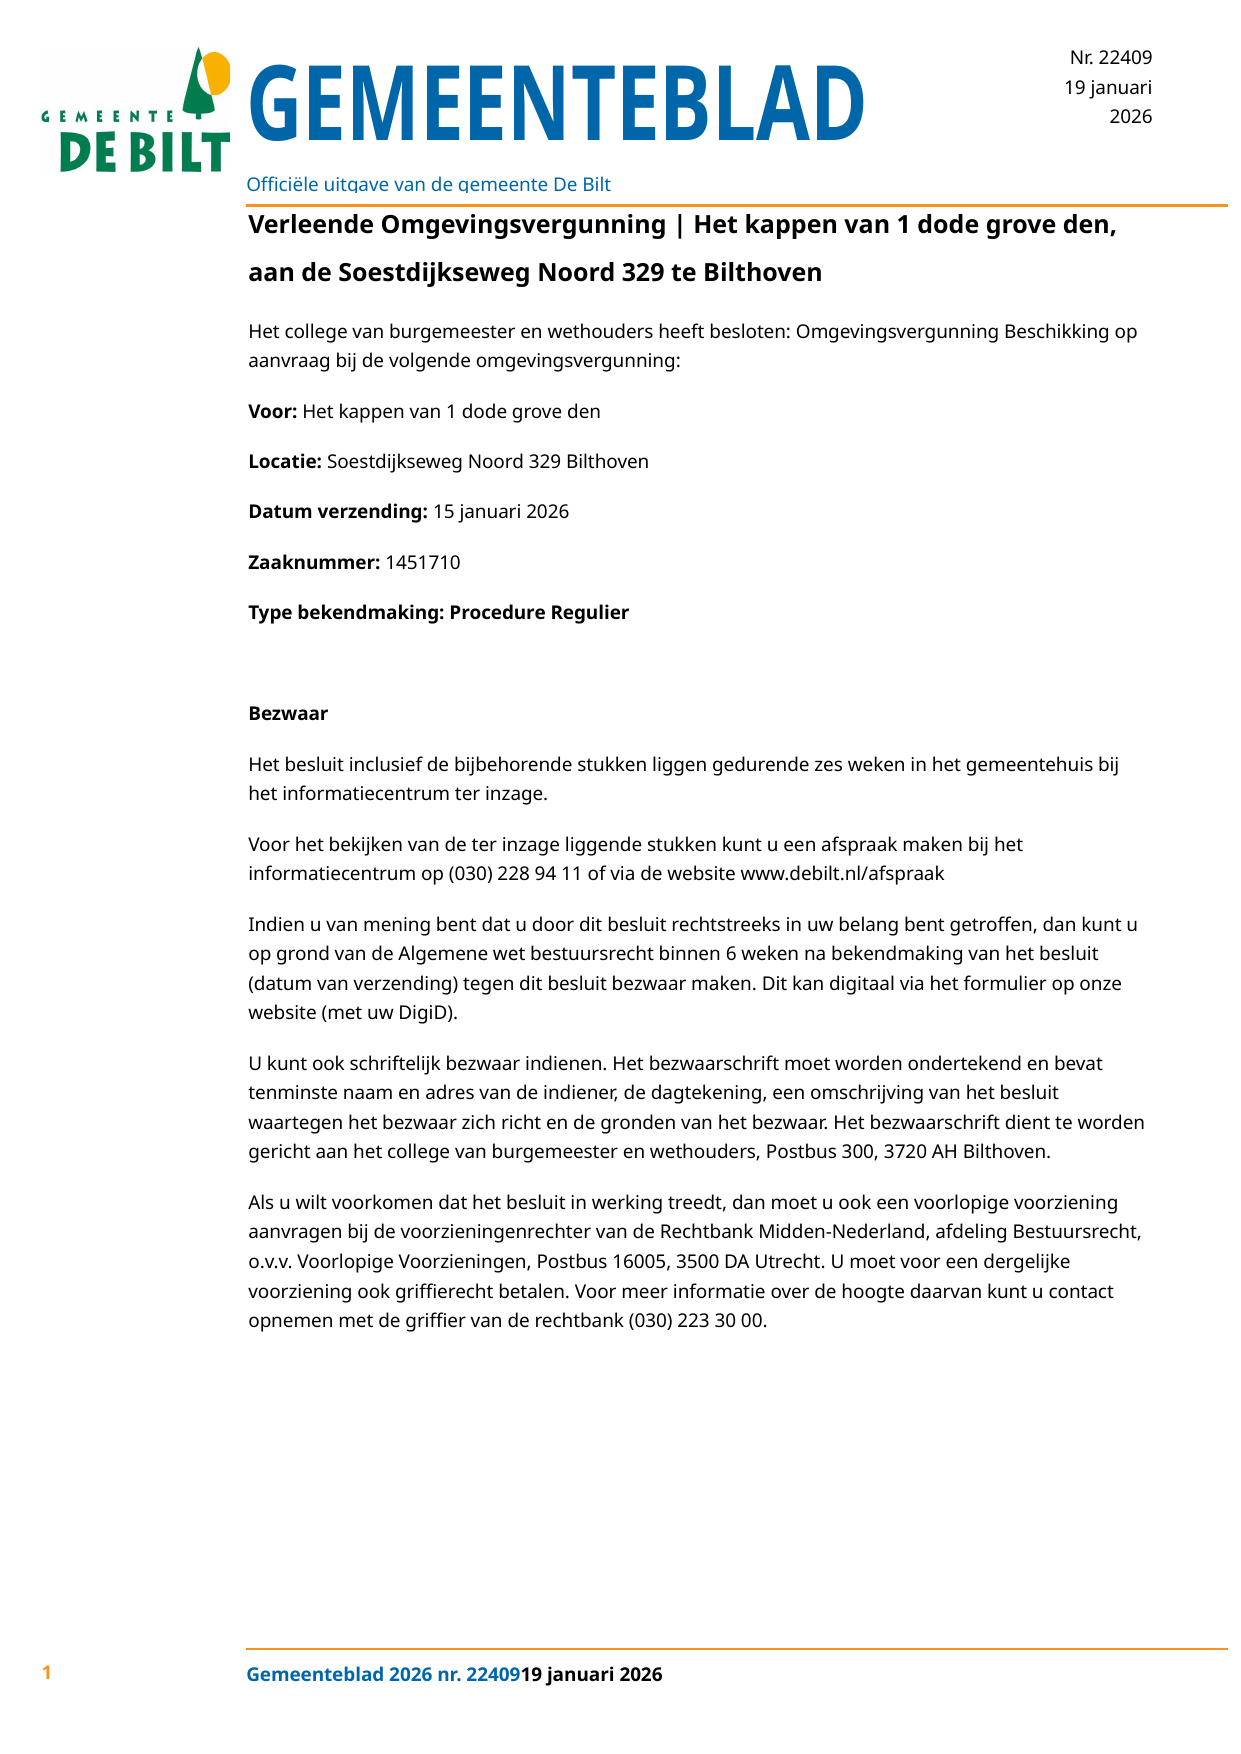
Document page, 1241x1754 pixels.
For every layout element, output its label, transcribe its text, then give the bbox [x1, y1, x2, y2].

text Verleende Omgevingsvergunning | Het kappen van 1 dode grove den, aan de Soestdijkseweg Noord 329 te Bilthoven [248, 207, 1152, 288]
text Voor: Het kappen van 1 dode grove den [248, 398, 1152, 424]
text Het college van burgemeester en wethouders heeft besloten: Omgevingsvergunning Beschikking op aanvraag bij de volgende omgevingsvergunning: [248, 318, 1152, 373]
text U kunt ook schriftelijk bezwaar indienen. Het bezwaarschrift moet worden ondertekend en bevat tenminste naam en adres van de indiener, de dagtekening, een omschrijving van het besluit waartegen het bezwaar zich richt en de gronden van het bezwaar. Het bezwaarschrift dient te worden gericht aan het college van burgemeester en wethouders, Postbus 300, 3720 AH Bilthoven. [248, 1050, 1152, 1164]
text Als u wilt voorkomen dat het besluit in werking treedt, dan moet u ook een voorlopige voorziening aanvragen bij de voorzieningenrechter van de Rechtbank Midden-Nederland, afdeling Bestuursrecht, o.v.v. Voorlopige Voorzieningen, Postbus 16005, 3500 DA Utrecht. U moet voor een dergelijke voorziening ook griffierecht betalen. Voor meer informatie over de hoogte daarvan kunt u contact opnemen met de griffier van de rechtbank (030) 223 30 00. [248, 1189, 1152, 1333]
text Het besluit inclusief de bijbehorende stukken liggen gedurende zes weken in het gemeentehuis bij het informatiecentrum ter inzage. [248, 751, 1152, 806]
picture [41, 47, 231, 172]
text Locatie: Soestdijkseweg Noord 329 Bilthoven [248, 448, 1152, 474]
text Type bekendmaking: Procedure Regulier [248, 599, 1152, 625]
text Voor het bekijken van de ter inzage liggende stukken kunt u een afspraak maken bij het informatiecentrum op (030) 228 94 11 of via de website www.debilt.nl/afspraak [248, 831, 1152, 886]
text Zaaknummer: 1451710 [248, 549, 1152, 575]
text Bezwaar [248, 700, 1152, 726]
text Indien u van mening bent dat u door dit besluit rechtstreeks in uw belang bent getroffen, dan kunt u op grond van de Algemene wet bestuursrecht binnen 6 weken na bekendmaking van het besluit (datum van verzending) tegen dit besluit bezwaar maken. Dit kan digitaal via het formulier op onze website (met uw DigiD). [248, 911, 1152, 1025]
text Datum verzending: 15 januari 2026 [248, 499, 1152, 524]
